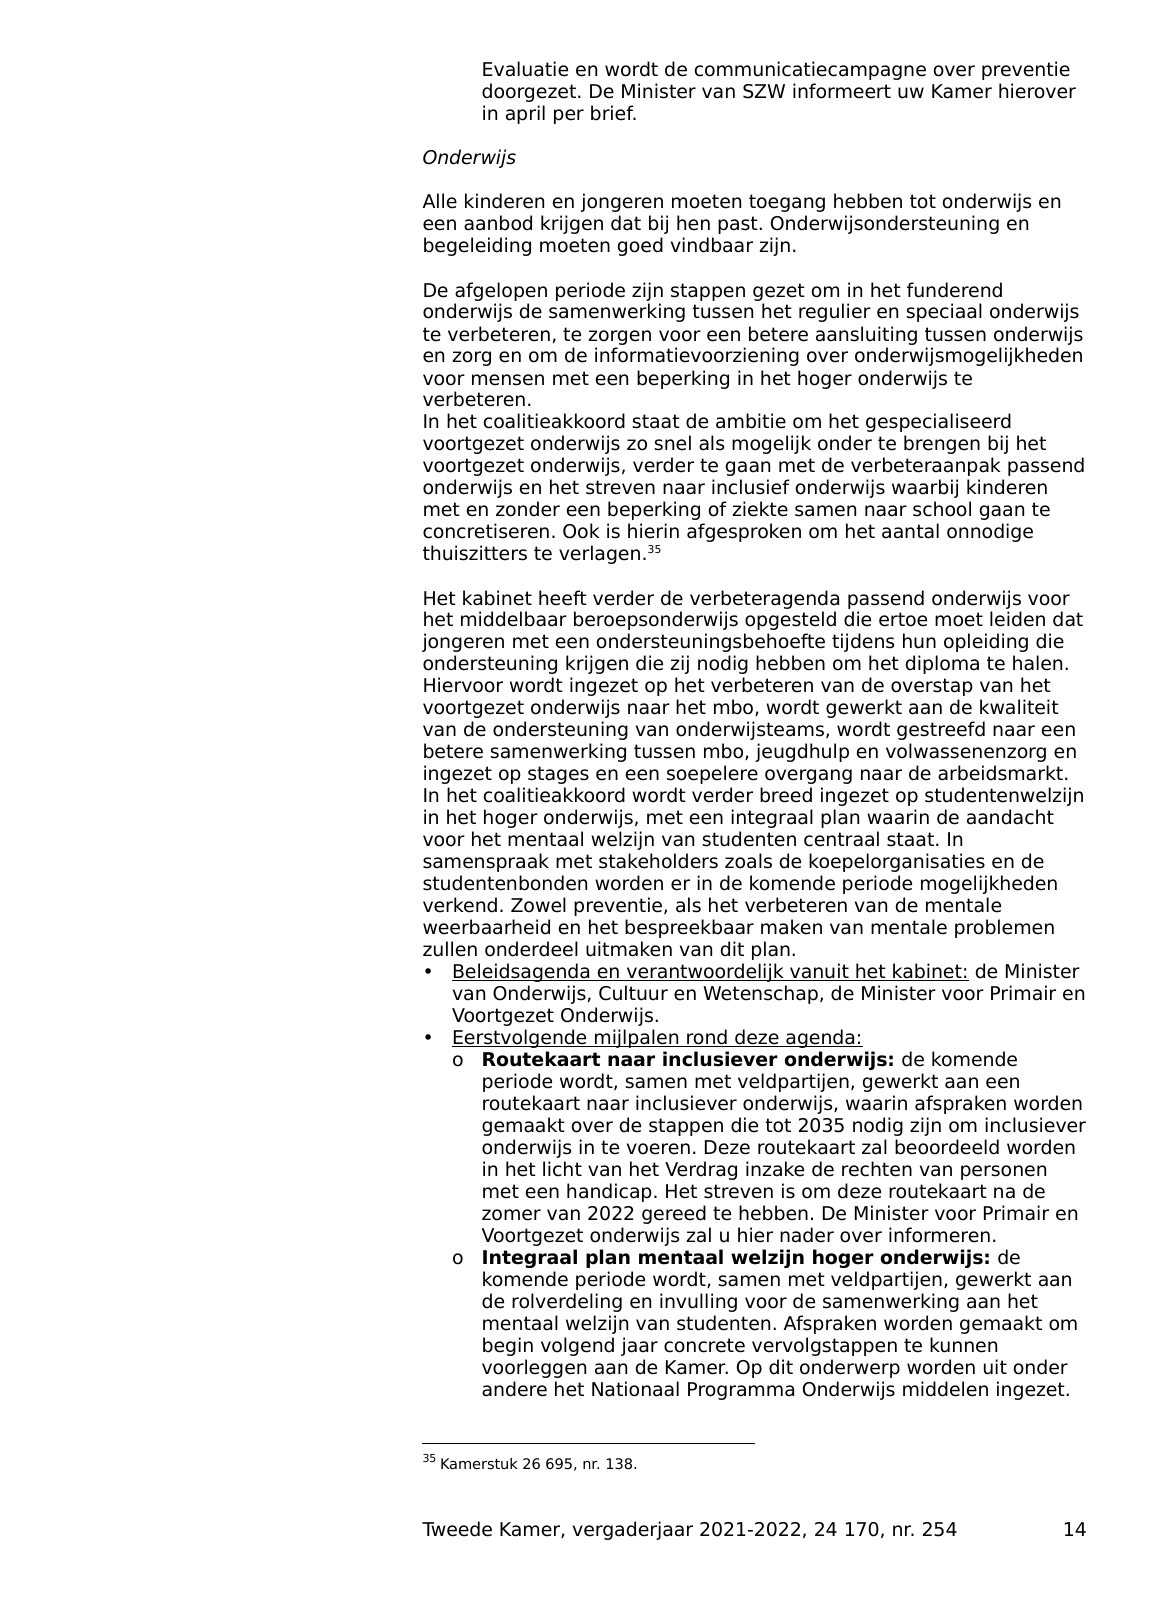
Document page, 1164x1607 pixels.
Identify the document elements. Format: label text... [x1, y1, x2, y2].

text De afgelopen periode zijn stappen gezet om in het funderend onderwijs de samenwerking tussen het regulier en speciaal onderwijs te verbeteren, te zorgen voor een betere aansluiting tussen onderwijs en zorg en om de informatievoorziening over onderwijsmogelijkheden voor mensen met een beperking in het hoger onderwijs te verbeteren. [422, 279, 1087, 411]
text • Beleidsagenda en verantwoordelijk vanuit het kabinet: de Minister van Onderwijs, Cultuur en Wetenschap, de Minister voor Primair en Voortgezet Onderwijs. [422, 961, 1087, 1027]
text o Routekaart naar inclusiever onderwijs: de komende periode wordt, samen met veldpartijen, gewerkt aan een routekaart naar inclusiever onderwijs, waarin afspraken worden gemaakt over de stappen die tot 2035 nodig zijn om inclusiever onderwijs in te voeren. Deze routekaart zal beoordeeld worden in het licht van het Verdrag inzake de rechten van personen met een handicap. Het streven is om deze routekaart na de zomer van 2022 gereed te hebben. De Minister voor Primair en Voortgezet onderwijs zal u hier nader over informeren. [452, 1049, 1087, 1247]
subtitle Onderwijs [422, 147, 1087, 169]
text Het kabinet heeft verder de verbeteragenda passend onderwijs voor het middelbaar beroepsonderwijs opgesteld die ertoe moet leiden dat jongeren met een ondersteuningsbehoefte tijdens hun opleiding die ondersteuning krijgen die zij nodig hebben om het diploma te halen. Hiervoor wordt ingezet op het verbeteren van de overstap van het voortgezet onderwijs naar het mbo, wordt gewerkt aan de kwaliteit van de ondersteuning van onderwijsteams, wordt gestreefd naar een betere samenwerking tussen mbo, jeugdhulp en volwassenenzorg en ingezet op stages en een soepelere overgang naar de arbeidsmarkt. [422, 587, 1087, 785]
text In het coalitieakkoord staat de ambitie om het gespecialiseerd voortgezet onderwijs zo snel als mogelijk onder te brengen bij het voortgezet onderwijs, verder te gaan met de verbeteraanpak passend onderwijs en het streven naar inclusief onderwijs waarbij kinderen met en zonder een beperking of ziekte samen naar school gaan te concretiseren. Ook is hierin afgesproken om het aantal onnodige thuiszitters te verlagen. [422, 411, 1087, 565]
text Evaluatie en wordt de communicatiecampagne over preventie doorgezet. De Minister van SZW informeert uw Kamer hierover in april per brief. [452, 59, 1087, 125]
text • Eerstvolgende mijlpalen rond deze agenda: [422, 1027, 1087, 1049]
text Kamerstuk 26 695, nr. 138. [422, 1452, 1087, 1474]
text In het coalitieakkoord wordt verder breed ingezet op studentenwelzijn in het hoger onderwijs, met een integraal plan waarin de aandacht voor het mentaal welzijn van studenten centraal staat. In samenspraak met stakeholders zoals de koepelorganisaties en de studentenbonden worden er in de komende periode mogelijkheden verkend. Zowel preventie, als het verbeteren van de mentale weerbaarheid en het bespreekbaar maken van mentale problemen zullen onderdeel uitmaken van dit plan. [422, 785, 1087, 961]
text o Integraal plan mentaal welzijn hoger onderwijs: de komende periode wordt, samen met veldpartijen, gewerkt aan de rolverdeling en invulling voor de samenwerking aan het mentaal welzijn van studenten. Afspraken worden gemaakt om begin volgend jaar concrete vervolgstappen te kunnen voorleggen aan de Kamer. Op dit onderwerp worden uit onder andere het Nationaal Programma Onderwijs middelen ingezet. [452, 1247, 1087, 1401]
text Alle kinderen en jongeren moeten toegang hebben tot onderwijs en een aanbod krijgen dat bij hen past. Onderwijsondersteuning en begeleiding moeten goed vindbaar zijn. [422, 191, 1087, 257]
